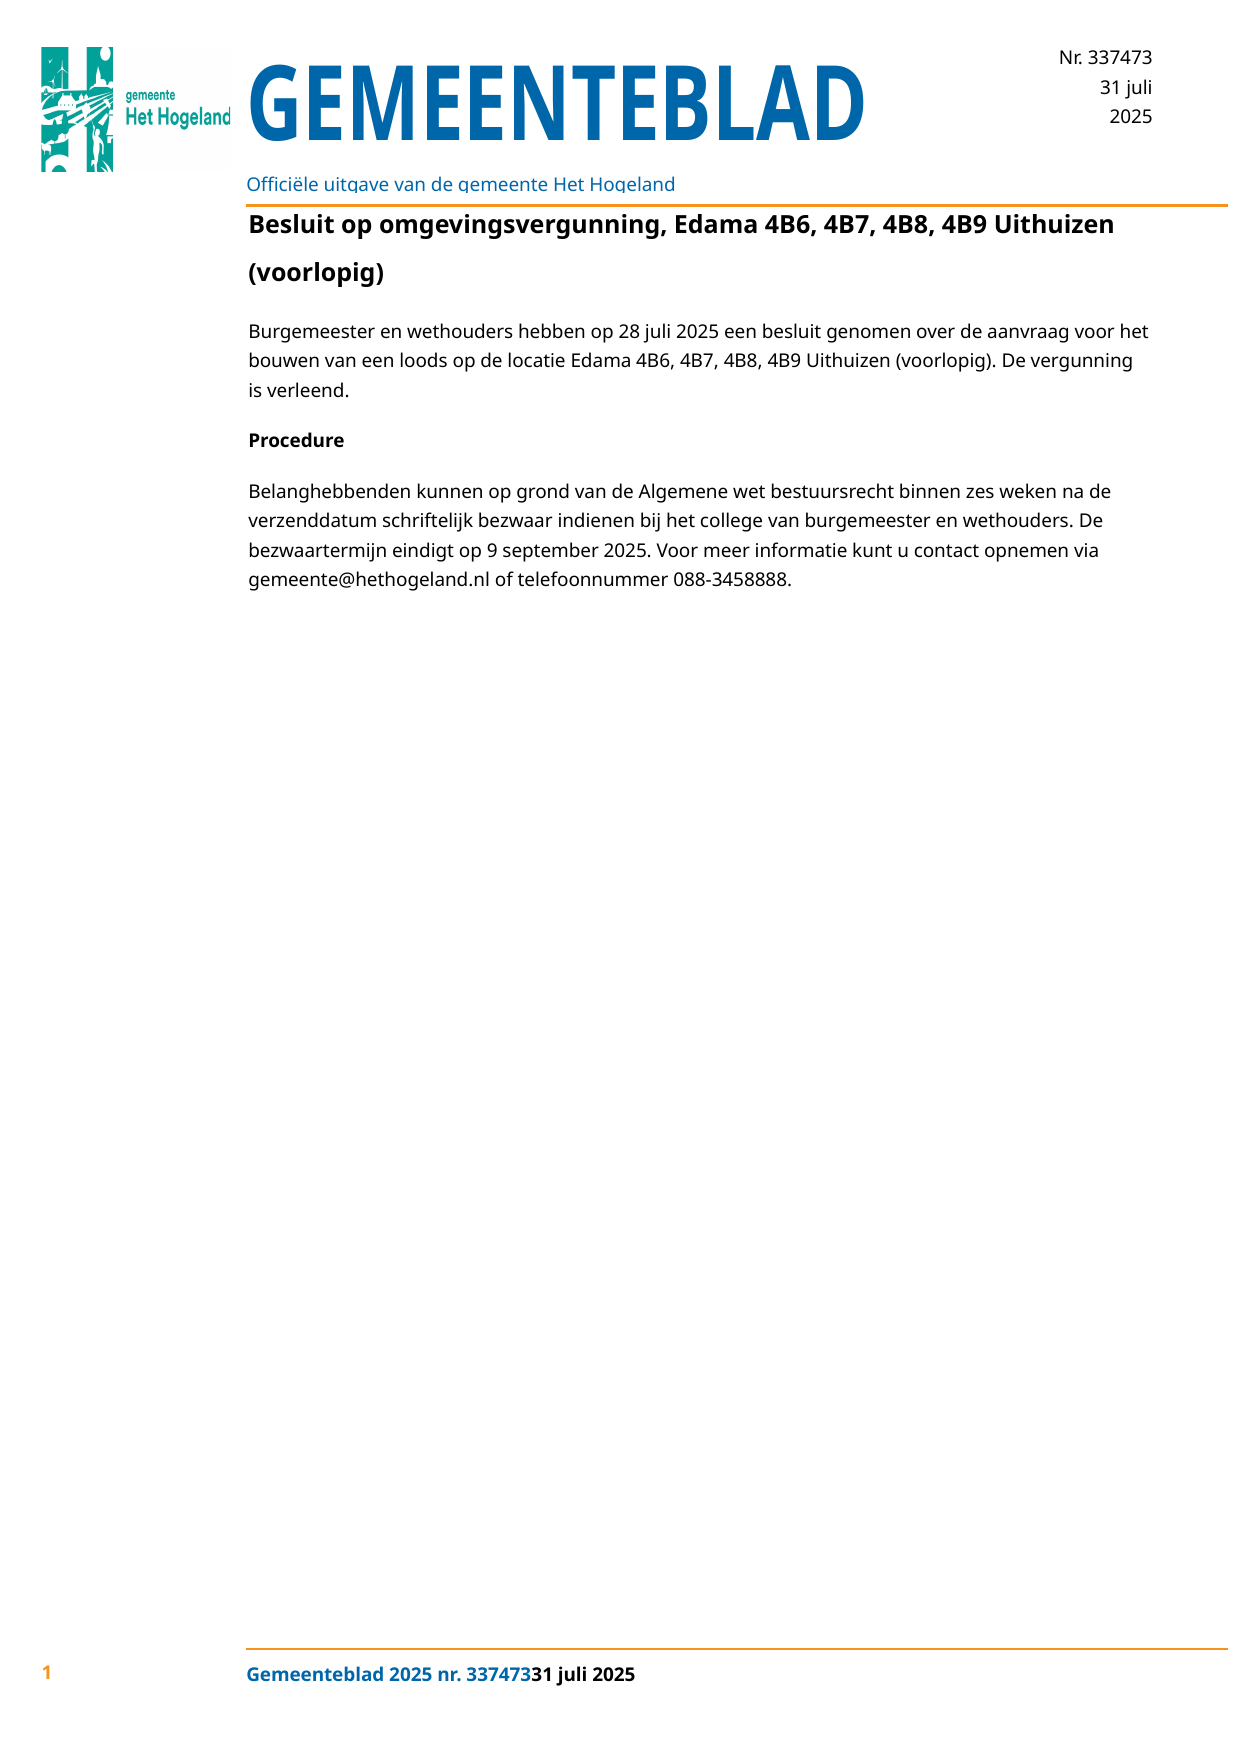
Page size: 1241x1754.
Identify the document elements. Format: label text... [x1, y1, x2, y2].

text Procedure [248, 427, 1152, 453]
picture [41, 47, 231, 172]
text Burgemeester en wethouders hebben op 28 juli 2025 een besluit genomen over de aanvraag voor het bouwen van een loods op de locatie Edama 4B6, 4B7, 4B8, 4B9 Uithuizen (voorlopig). De vergunning is verleend. [248, 318, 1152, 403]
text Belanghebbenden kunnen op grond van de Algemene wet bestuursrecht binnen zes weken na de verzenddatum schriftelijk bezwaar indienen bij het college van burgemeester en wethouders. De bezwaartermijn eindigt op 9 september 2025. Voor meer informatie kunt u contact opnemen via gemeente@hethogeland.nl of telefoonnummer 088-3458888. [248, 478, 1152, 592]
text Besluit op omgevingsvergunning, Edama 4B6, 4B7, 4B8, 4B9 Uithuizen (voorlopig) [248, 207, 1152, 288]
